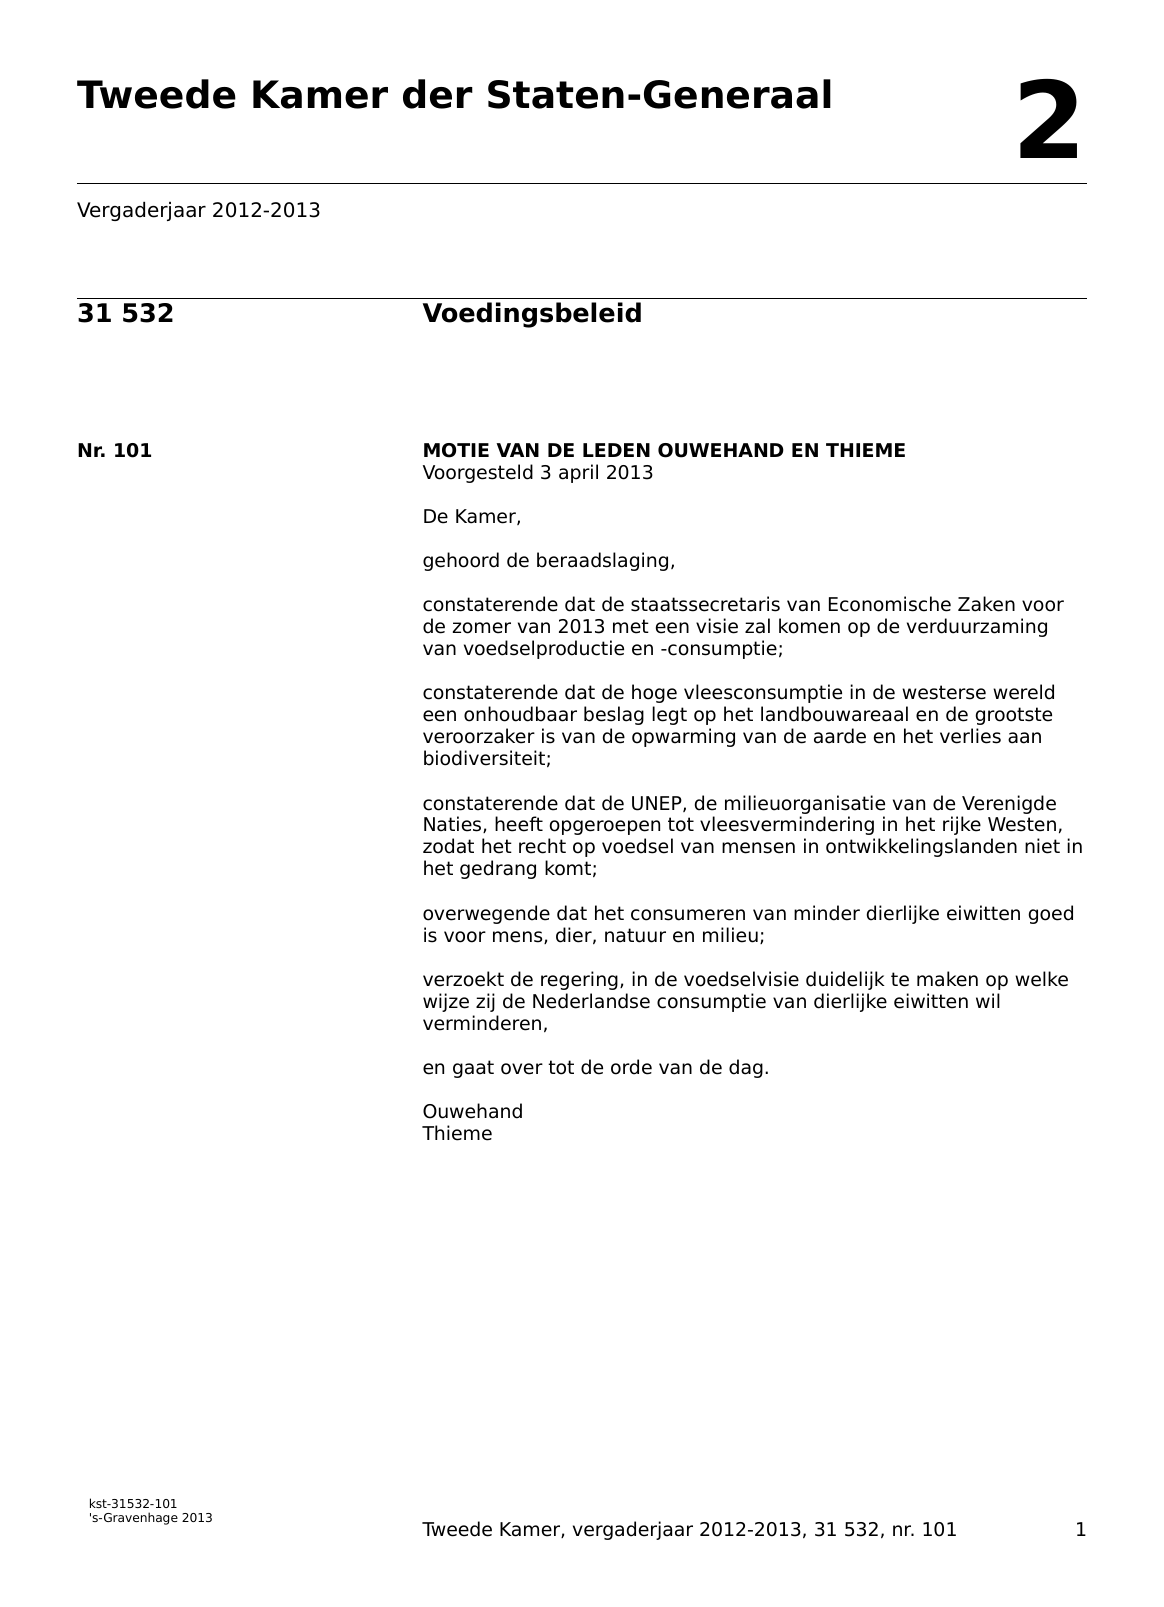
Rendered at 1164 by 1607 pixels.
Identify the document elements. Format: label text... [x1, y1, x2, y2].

subtitle 31 532 Voedingsbeleid [77, 299, 1087, 329]
text constaterende dat de hoge vleesconsumptie in de westerse wereld een onhoudbaar beslag legt op het landbouwareaal en de grootste veroorzaker is van de opwarming van de aarde en het verlies aan biodiversiteit; [422, 682, 1087, 770]
text De Kamer, [422, 506, 1087, 528]
table_cell Vergaderjaar 2012-2013 [77, 184, 1087, 298]
text 's-Gravenhage 2013 [88, 1511, 323, 1525]
text overwegende dat het consumeren van minder dierlijke eiwitten goed is voor mens, dier, natuur en milieu; [422, 902, 1087, 946]
subtitle Nr. 101 MOTIE VAN DE LEDEN OUWEHAND EN THIEME [77, 440, 1087, 462]
text constaterende dat de staatssecretaris van Economische Zaken voor de zomer van 2013 met een visie zal komen op de verduurzaming van voedselproductie en -consumptie; [422, 594, 1087, 660]
text Ouwehand [422, 1101, 1087, 1123]
text verzoekt de regering, in de voedselvisie duidelijk te maken op welke wijze zij de Nederlandse consumptie van dierlijke eiwitten wil verminderen, [422, 969, 1087, 1034]
text kst-31532-101 [88, 1497, 323, 1511]
text Thieme [422, 1123, 1087, 1145]
table_header Tweede Kamer der Staten-Generaal [77, 59, 886, 183]
text constaterende dat de UNEP, de milieuorganisatie van de Verenigde Naties, heeft opgeroepen tot vleesvermindering in het rijke Westen, zodat het recht op voedsel van mensen in ontwikkelingslanden niet in het gedrang komt; [422, 792, 1087, 880]
table_header 2 [886, 59, 1087, 183]
text Voorgesteld 3 april 2013 [422, 462, 1087, 484]
text en gaat over tot de orde van de dag. [422, 1057, 1087, 1079]
text gehoord de beraadslaging, [422, 550, 1087, 572]
